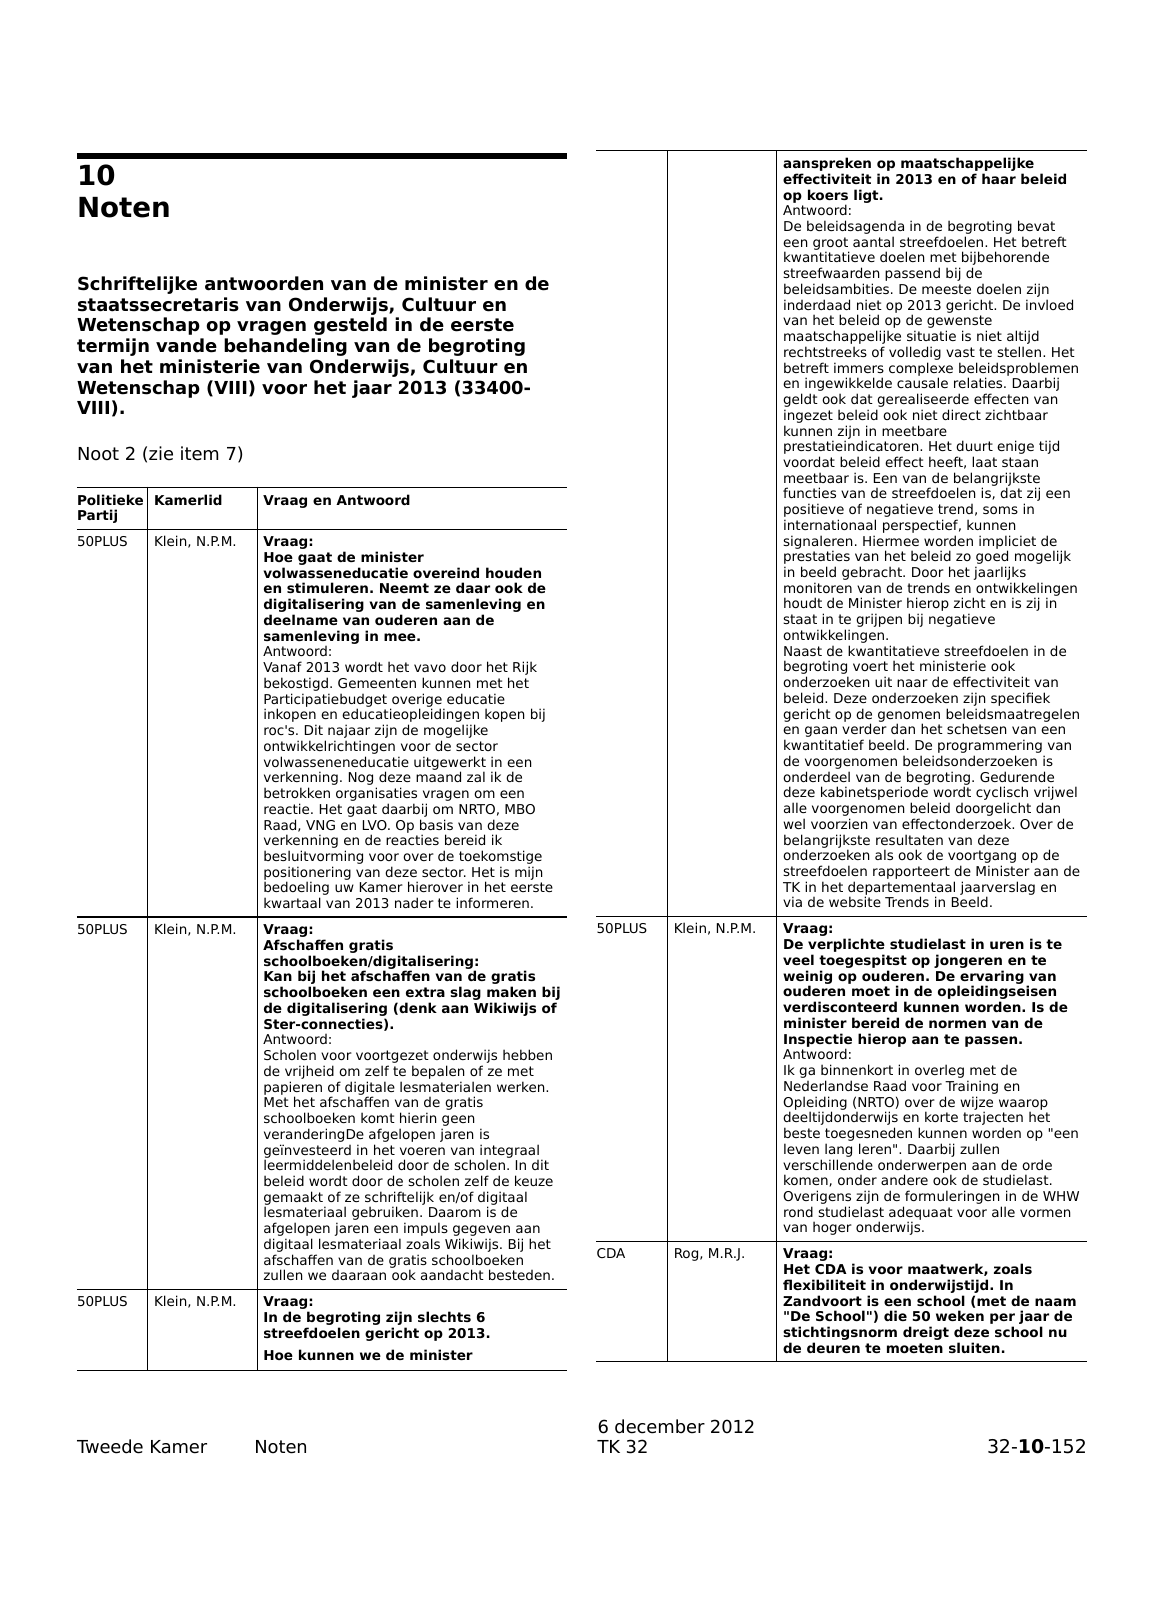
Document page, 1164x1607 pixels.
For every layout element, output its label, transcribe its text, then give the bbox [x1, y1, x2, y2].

table_header Politieke Partij [77, 488, 147, 528]
table_header Kamerlid [148, 488, 257, 528]
table_cell aanspreken op maatschappelijke effectiviteit in 2013 en of haar beleid op koers ligt. Antwoord: De beleidsagenda in de begroting bevat een groot aantal streefdoelen. Het betreft kwantitatieve doelen met bijbehorende streefwaarden passend bij de beleidsambities. De meeste doelen zijn inderdaad niet op 2013 gericht. De invloed van het beleid op de gewenste maatschappelijke situatie is niet altijd rechtstreeks of volledig vast te stellen. Het betreft immers complexe beleidsproblemen en ingewikkelde causale relaties. Daarbij geldt ook dat gerealiseerde effecten van ingezet beleid ook niet direct zichtbaar kunnen zijn in meetbare prestatieindicatoren. Het duurt enige tijd voordat beleid effect heeft, laat staan meetbaar is. Een van de belangrijkste functies van de streefdoelen is, dat zij een positieve of negatieve trend, soms in internationaal perspectief, kunnen signaleren. Hiermee worden impliciet de prestaties van het beleid zo goed mogelijk in beeld gebracht. Door het jaarlijks monitoren van de trends en ontwikkelingen houdt de Minister hierop zicht en is zij in staat in te grijpen bij negatieve ontwikkelingen. Naast de kwantitatieve streefdoelen in de begroting voert het ministerie ook onderzoeken uit naar de effectiviteit van beleid. Deze onderzoeken zijn specifiek gericht op de genomen beleidsmaatregelen en gaan verder dan het schetsen van een kwantitatief beeld. De programmering van de voorgenomen beleidsonderzoeken is onderdeel van de begroting. Gedurende deze kabinetsperiode wordt cyclisch vrijwel alle voorgenomen beleid doorgelicht dan wel voorzien van effectonderzoek. Over de belangrijkste resultaten van deze onderzoeken als ook de voortgang op de streefdoelen rapporteert de Minister aan de TK in het departementaal jaarverslag en via de website Trends in Beeld. [777, 151, 1087, 916]
table_cell [596, 151, 667, 916]
table_cell Klein, N.P.M. [148, 1290, 257, 1370]
table_cell Klein, N.P.M. [148, 918, 257, 1288]
table_cell Vraag: In de begroting zijn slechts 6 streefdoelen gericht op 2013. ‏Hoe kunnen we de minister [258, 1290, 567, 1370]
text Noot 2 (zie item 7) [77, 444, 567, 465]
subtitle Schriftelijke antwoorden van de minister en de staatssecretaris van Onderwijs, Cultuur en Wetenschap op vragen gesteld in de eerste termijn vande behandeling van de begroting van het ministerie van Onderwijs, Cultuur en Wetenschap (VIII) voor het jaar 2013 (33400-VIII). [77, 274, 567, 419]
table_cell Klein, N.P.M. [668, 917, 776, 1241]
table_cell 50PLUS [77, 1290, 147, 1370]
table_cell Rog, M.R.J. [668, 1242, 776, 1361]
table_cell Vraag: De verplichte studielast in uren is te veel toegespitst op jongeren en te weinig op ouderen. De ervaring van ouderen moet in de opleidingseisen verdisconteerd kunnen worden. Is de minister bereid de normen van de Inspectie hierop aan te passen. Antwoord: Ik ga binnenkort in overleg met de Nederlandse Raad voor Training en Opleiding (NRTO) over de wijze waarop deeltijdonderwijs en korte trajecten het beste toegesneden kunnen worden op "een leven lang leren". Daarbij zullen verschillende onderwerpen aan de orde komen, onder andere ook de studielast. Overigens zijn de formuleringen in de WHW rond studielast adequaat voor alle vormen van hoger onderwijs. [777, 917, 1087, 1241]
table_cell [668, 151, 776, 916]
table_cell Vraag: Afschaffen gratis schoolboeken/digitalisering: Kan bij het afschaffen van de gratis schoolboeken een extra slag maken bij de digitalisering (denk aan Wikiwijs of Ster-connecties). Antwoord: Scholen voor voortgezet onderwijs hebben de vrijheid om zelf te bepalen of ze met papieren of digitale lesmaterialen werken. Met het afschaffen van de gratis schoolboeken komt hierin geen veranderingDe afgelopen jaren is geïnvesteerd in het voeren van integraal leermiddelenbeleid door de scholen. In dit beleid wordt door de scholen zelf de keuze gemaakt of ze schriftelijk en/of digitaal lesmateriaal gebruiken. Daarom is de afgelopen jaren een impuls gegeven aan digitaal lesmateriaal zoals Wikiwijs. Bij het afschaffen van de gratis schoolboeken zullen we daaraan ook aandacht besteden. [258, 918, 567, 1288]
table_cell 50PLUS [596, 917, 667, 1241]
table_cell CDA [596, 1242, 667, 1361]
title 10 Noten [77, 159, 567, 224]
table_cell 50PLUS [77, 530, 147, 916]
table_cell 50PLUS [77, 918, 147, 1288]
table_cell Vraag: Hoe gaat de minister volwasseneducatie overeind houden en stimuleren. Neemt ze daar ook de digitalisering van de samenleving en deelname van ouderen aan de samenleving in mee. Antwoord: Vanaf 2013 wordt het vavo door het Rijk bekostigd. Gemeenten kunnen met het Participatiebudget overige educatie inkopen en educatieopleidingen kopen bij roc's. Dit najaar zijn de mogelijke ontwikkelrichtingen voor de sector volwasseneneducatie uitgewerkt in een verkenning. Nog deze maand zal ik de betrokken organisaties vragen om een reactie. Het gaat daarbij om NRTO, MBO Raad, VNG en LVO. Op basis van deze verkenning en de reacties bereid ik besluitvorming voor over de toekomstige positionering van deze sector. Het is mijn bedoeling uw Kamer hierover in het eerste kwartaal van 2013 nader te informeren. [258, 530, 567, 916]
table_cell Vraag: Het CDA is voor maatwerk, zoals flexibiliteit in onderwijstijd. In Zandvoort is een school (met de naam "De School") die 50 weken per jaar de stichtingsnorm dreigt deze school nu de deuren te moeten sluiten. [777, 1242, 1087, 1361]
table_header Vraag en Antwoord [258, 488, 567, 528]
table_cell Klein, N.P.M. [148, 530, 257, 916]
